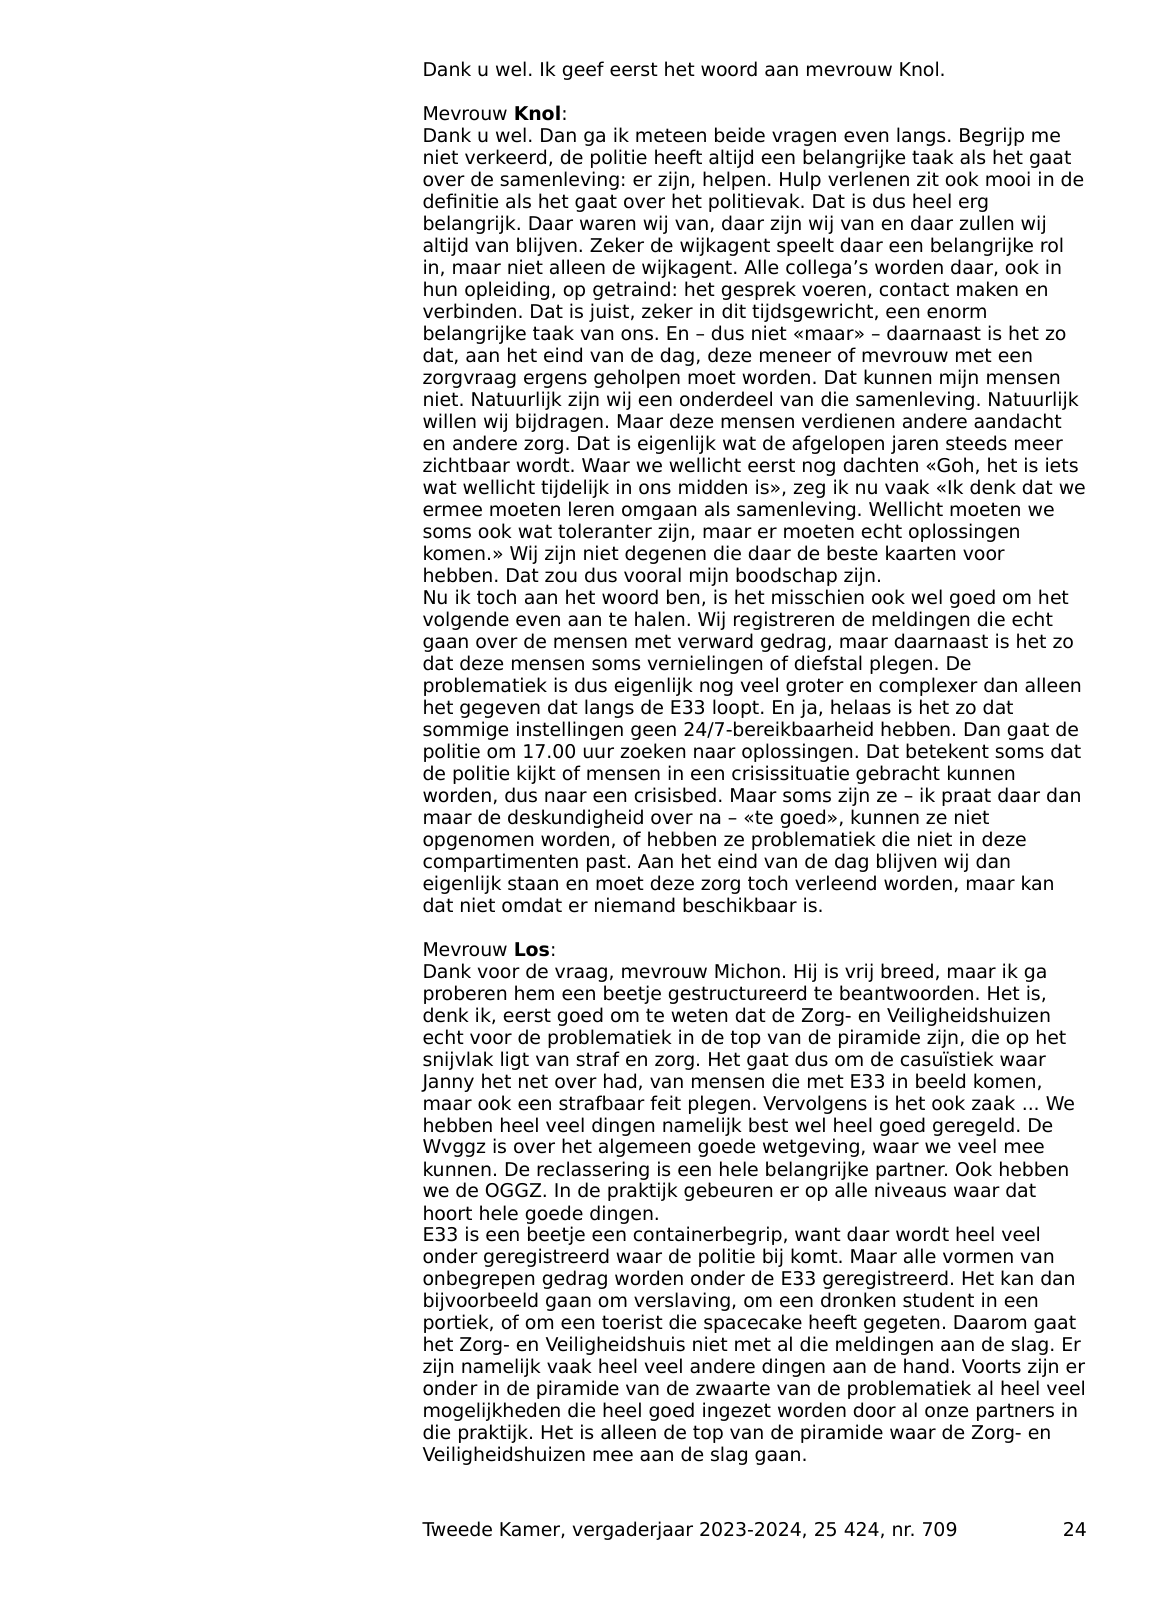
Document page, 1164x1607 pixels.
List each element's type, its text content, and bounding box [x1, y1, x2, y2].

text Dank u wel. Ik geef eerst het woord aan mevrouw Knol. [422, 59, 1087, 81]
text Dank voor de vraag, mevrouw Michon. Hij is vrij breed, maar ik ga proberen hem een beetje gestructureerd te beantwoorden. Het is, denk ik, eerst goed om te weten dat de Zorg- en Veiligheidshuizen echt voor de problematiek in de top van de piramide zijn, die op het snijvlak ligt van straf en zorg. Het gaat dus om de casuïstiek waar Janny het net over had, van mensen die met E33 in beeld komen, maar ook een strafbaar feit plegen. Vervolgens is het ook zaak ... We hebben heel veel dingen namelijk best wel heel goed geregeld. De Wvggz is over het algemeen goede wetgeving, waar we veel mee kunnen. De reclassering is een hele belangrijke partner. Ook hebben we de OGGZ. In de praktijk gebeuren er op alle niveaus waar dat hoort hele goede dingen. [422, 961, 1087, 1224]
text Nu ik toch aan het woord ben, is het misschien ook wel goed om het volgende even aan te halen. Wij registreren de meldingen die echt gaan over de mensen met verward gedrag, maar daarnaast is het zo dat deze mensen soms vernielingen of diefstal plegen. De problematiek is dus eigenlijk nog veel groter en complexer dan alleen het gegeven dat langs de E33 loopt. En ja, helaas is het zo dat sommige instellingen geen 24/7-bereikbaarheid hebben. Dan gaat de politie om 17.00 uur zoeken naar oplossingen. Dat betekent soms dat de politie kijkt of mensen in een crisissituatie gebracht kunnen worden, dus naar een crisisbed. Maar soms zijn ze – ik praat daar dan maar de deskundigheid over na – «te goed», kunnen ze niet opgenomen worden, of hebben ze problematiek die niet in deze compartimenten past. Aan het eind van de dag blijven wij dan eigenlijk staan en moet deze zorg toch verleend worden, maar kan dat niet omdat er niemand beschikbaar is. [422, 587, 1087, 916]
text E33 is een beetje een containerbegrip, want daar wordt heel veel onder geregistreerd waar de politie bij komt. Maar alle vormen van onbegrepen gedrag worden onder de E33 geregistreerd. Het kan dan bijvoorbeeld gaan om verslaving, om een dronken student in een portiek, of om een toerist die spacecake heeft gegeten. Daarom gaat het Zorg- en Veiligheidshuis niet met al die meldingen aan de slag. Er zijn namelijk vaak heel veel andere dingen aan de hand. Voorts zijn er onder in de piramide van de zwaarte van de problematiek al heel veel mogelijkheden die heel goed ingezet worden door al onze partners in die praktijk. Het is alleen de top van de piramide waar de Zorg- en Veiligheidshuizen mee aan de slag gaan. [422, 1224, 1087, 1466]
text Mevrouw Los: [422, 939, 1087, 961]
text Mevrouw Knol: [422, 103, 1087, 125]
text Dank u wel. Dan ga ik meteen beide vragen even langs. Begrijp me niet verkeerd, de politie heeft altijd een belangrijke taak als het gaat over de samenleving: er zijn, helpen. Hulp verlenen zit ook mooi in de definitie als het gaat over het politievak. Dat is dus heel erg belangrijk. Daar waren wij van, daar zijn wij van en daar zullen wij altijd van blijven. Zeker de wijkagent speelt daar een belangrijke rol in, maar niet alleen de wijkagent. Alle collega’s worden daar, ook in hun opleiding, op getraind: het gesprek voeren, contact maken en verbinden. Dat is juist, zeker in dit tijdsgewricht, een enorm belangrijke taak van ons. En – dus niet «maar» – daarnaast is het zo dat, aan het eind van de dag, deze meneer of mevrouw met een zorgvraag ergens geholpen moet worden. Dat kunnen mijn mensen niet. Natuurlijk zijn wij een onderdeel van die samenleving. Natuurlijk willen wij bijdragen. Maar deze mensen verdienen andere aandacht en andere zorg. Dat is eigenlijk wat de afgelopen jaren steeds meer zichtbaar wordt. Waar we wellicht eerst nog dachten «Goh, het is iets wat wellicht tijdelijk in ons midden is», zeg ik nu vaak «Ik denk dat we ermee moeten leren omgaan als samenleving. Wellicht moeten we soms ook wat toleranter zijn, maar er moeten echt oplossingen komen.» Wij zijn niet degenen die daar de beste kaarten voor hebben. Dat zou dus vooral mijn boodschap zijn. [422, 125, 1087, 587]
